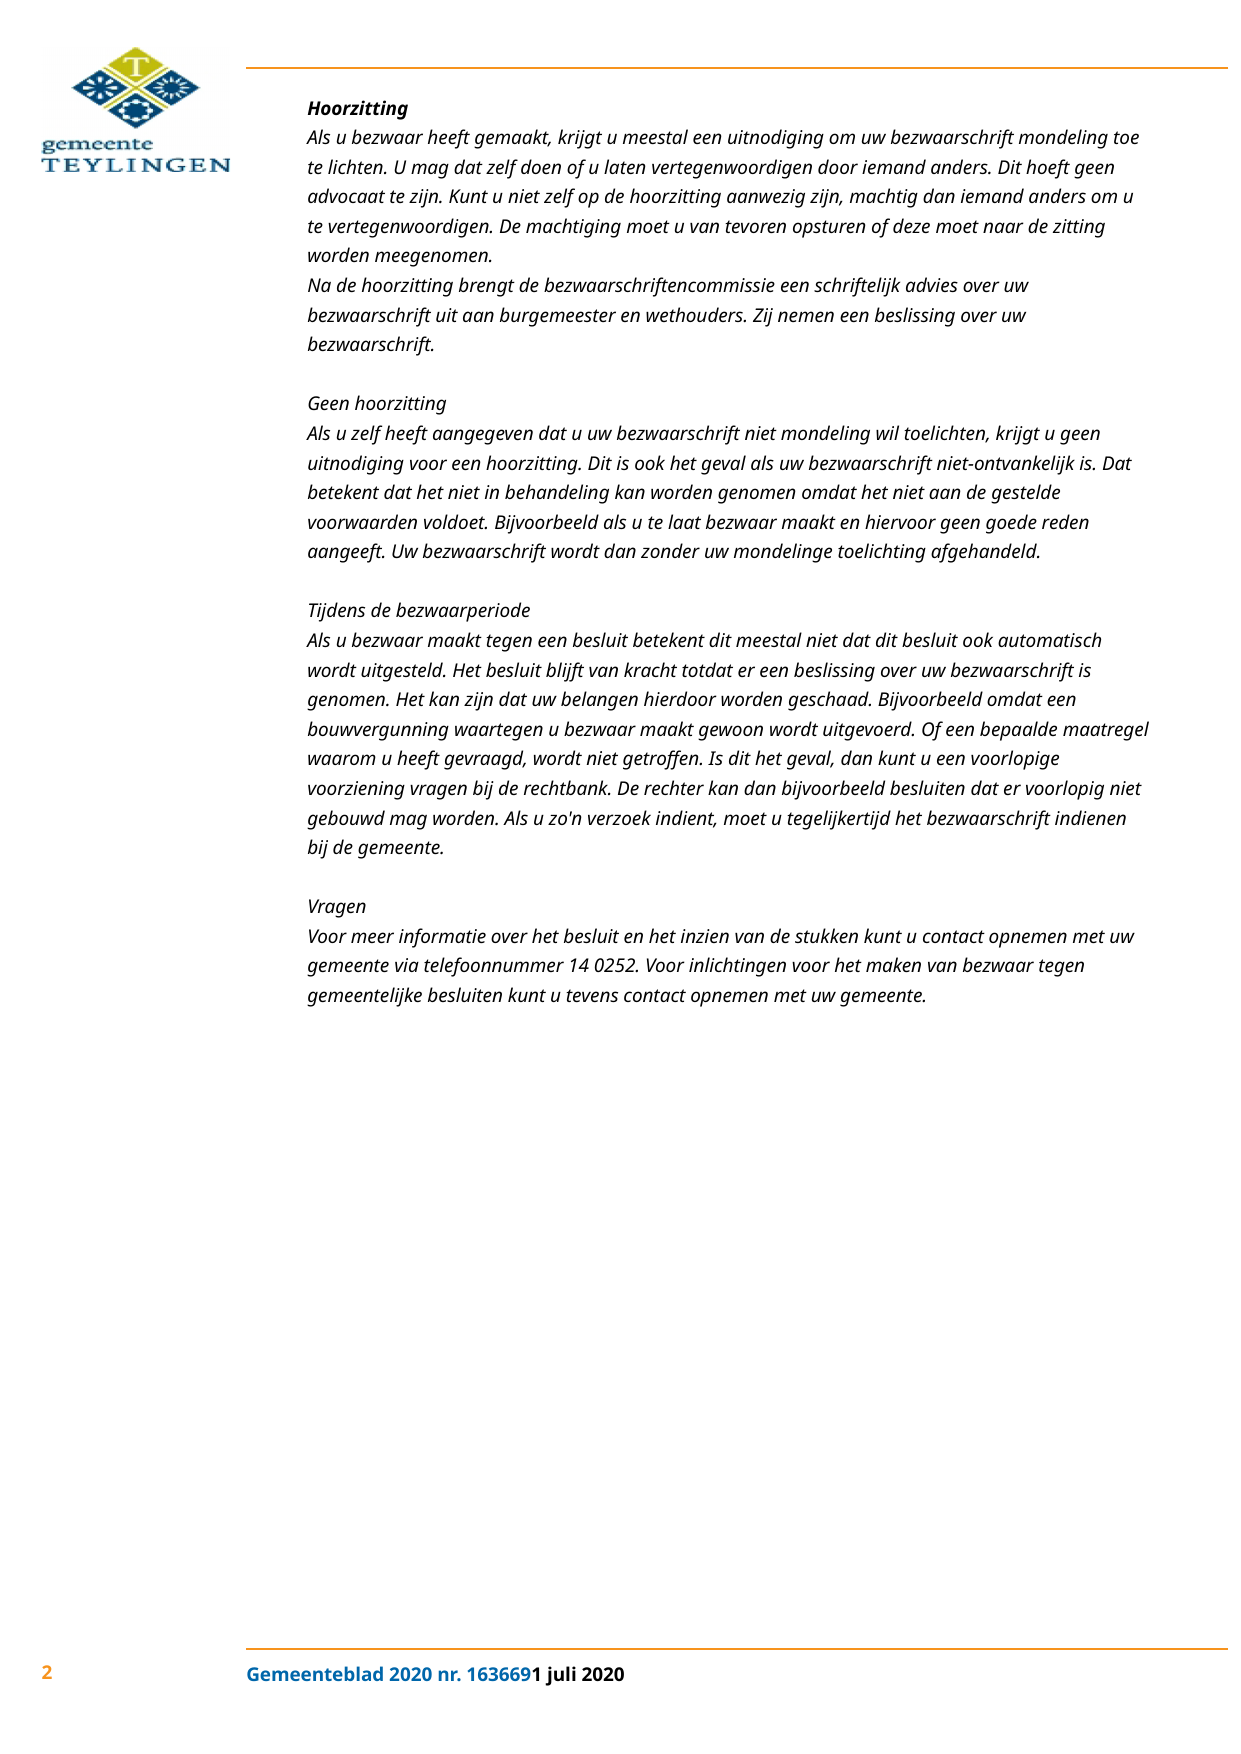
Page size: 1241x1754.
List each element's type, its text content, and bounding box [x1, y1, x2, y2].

list Als u bezwaar heeft gemaakt, krijgt u meestal een uitnodiging om uw bezwaarschrift mondeling toe te lichten. U mag dat zelf doen of u laten vertegenwoordigen door iemand anders. Dit hoeft geen advocaat te zijn. Kunt u niet zelf op de hoorzitting aanwezig zijn, machtig dan iemand anders om u te vertegenwoordigen. De machtiging moet u van tevoren opsturen of deze moet naar de zitting worden meegenomen. [248, 124, 1152, 268]
list Vragen [248, 893, 1152, 919]
list Hoorzitting [248, 95, 1152, 121]
list Na de hoorzitting brengt de bezwaarschriftencommissie een schriftelijk advies over uw bezwaarschrift uit aan burgemeester en wethouders. Zij nemen een beslissing over uw bezwaarschrift. [248, 272, 1152, 357]
list Tijdens de bezwaarperiode [248, 598, 1152, 623]
list Geen hoorzitting [248, 391, 1152, 416]
list Als u bezwaar maakt tegen een besluit betekent dit meestal niet dat dit besluit ook automatisch wordt uitgesteld. Het besluit blijft van kracht totdat er een beslissing over uw bezwaarschrift is genomen. Het kan zijn dat uw belangen hierdoor worden geschaad. Bijvoorbeeld omdat een bouwvergunning waartegen u bezwaar maakt gewoon wordt uitgevoerd. Of een bepaalde maatregel waarom u heeft gevraagd, wordt niet getroffen. Is dit het geval, dan kunt u een voorlopige voorziening vragen bij de rechtbank. De rechter kan dan bijvoorbeeld besluiten dat er voorlopig niet gebouwd mag worden. Als u zo'n verzoek indient, moet u tegelijkertijd het bezwaarschrift indienen bij de gemeente. [248, 627, 1152, 860]
list Voor meer informatie over het besluit en het inzien van de stukken kunt u contact opnemen met uw gemeente via telefoonnummer 14 0252. Voor inlichtingen voor het maken van bezwaar tegen gemeentelijke besluiten kunt u tevens contact opnemen met uw gemeente. [248, 923, 1152, 1008]
picture [41, 47, 231, 172]
list Als u zelf heeft aangegeven dat u uw bezwaarschrift niet mondeling wil toelichten, krijgt u geen uitnodiging voor een hoorzitting. Dit is ook het geval als uw bezwaarschrift niet-ontvankelijk is. Dat betekent dat het niet in behandeling kan worden genomen omdat het niet aan de gestelde voorwaarden voldoet. Bijvoorbeeld als u te laat bezwaar maakt en hiervoor geen goede reden aangeeft. Uw bezwaarschrift wordt dan zonder uw mondelinge toelichting afgehandeld. [248, 420, 1152, 564]
